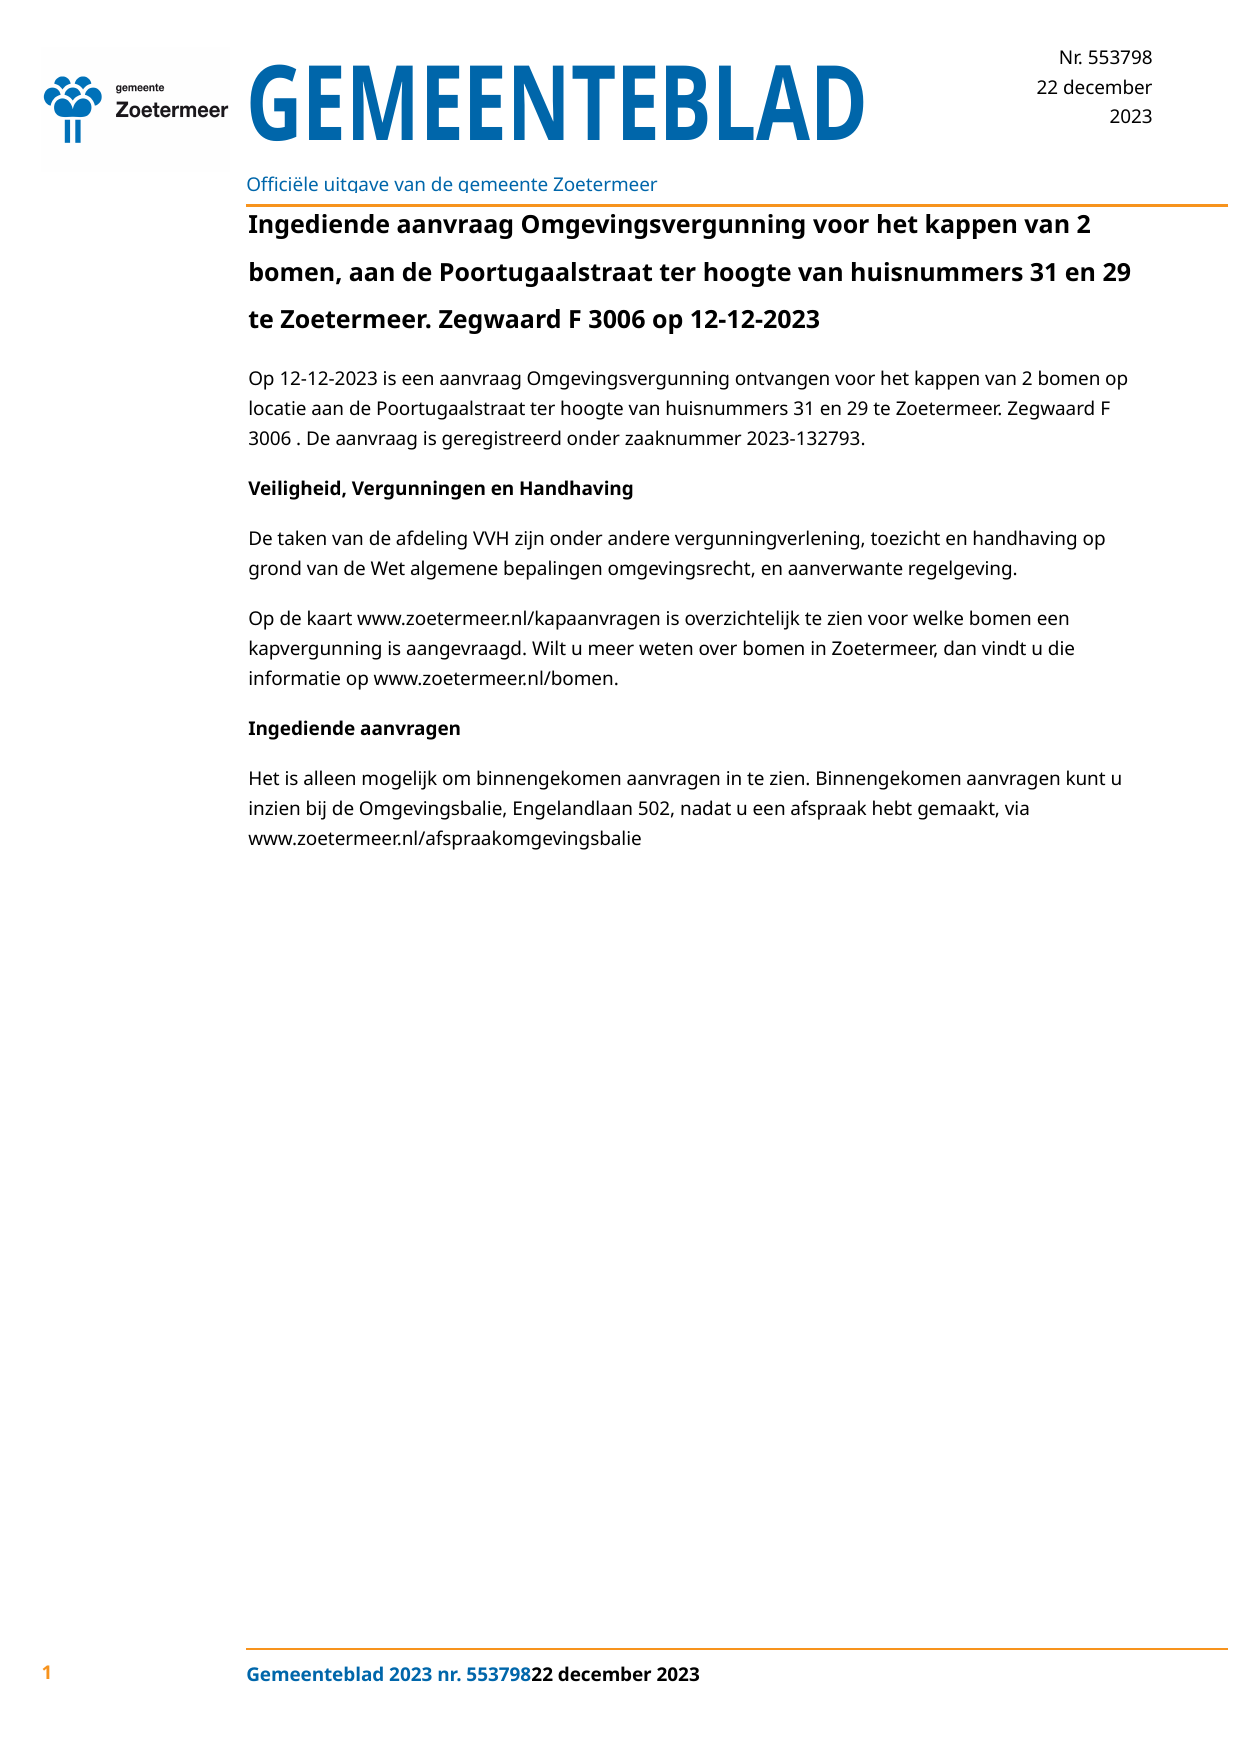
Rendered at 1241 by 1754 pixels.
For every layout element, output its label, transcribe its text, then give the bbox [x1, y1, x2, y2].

text Veiligheid, Vergunningen en Handhaving [248, 475, 1152, 501]
text Op de kaart www.zoetermeer.nl/kapaanvragen is overzichtelijk te zien voor welke bomen een kapvergunning is aangevraagd. Wilt u meer weten over bomen in Zoetermeer, dan vindt u die informatie op www.zoetermeer.nl/bomen. [248, 606, 1152, 690]
text Ingediende aanvraag Omgevingsvergunning voor het kappen van 2 bomen, aan de Poortugaalstraat ter hoogte van huisnummers 31 en 29 te Zoetermeer. Zegwaard F 3006 op 12-12-2023 [248, 207, 1152, 336]
text Op 12-12-2023 is een aanvraag Omgevingsvergunning ontvangen voor het kappen van 2 bomen op locatie aan de Poortugaalstraat ter hoogte van huisnummers 31 en 29 te Zoetermeer. Zegwaard F 3006 . De aanvraag is geregistreerd onder zaaknummer 2023-132793. [248, 366, 1152, 450]
text Het is alleen mogelijk om binnengekomen aanvragen in te zien. Binnengekomen aanvragen kunt u inzien bij de Omgevingsbalie, Engelandlaan 502, nadat u een afspraak hebt gemaakt, via www.zoetermeer.nl/afspraakomgevingsbalie [248, 766, 1152, 850]
text De taken van de afdeling VVH zijn onder andere vergunningverlening, toezicht en handhaving op grond van de Wet algemene bepalingen omgevingsrecht, en aanverwante regelgeving. [248, 526, 1152, 581]
text Ingediende aanvragen [248, 715, 1152, 741]
picture [41, 47, 231, 172]
